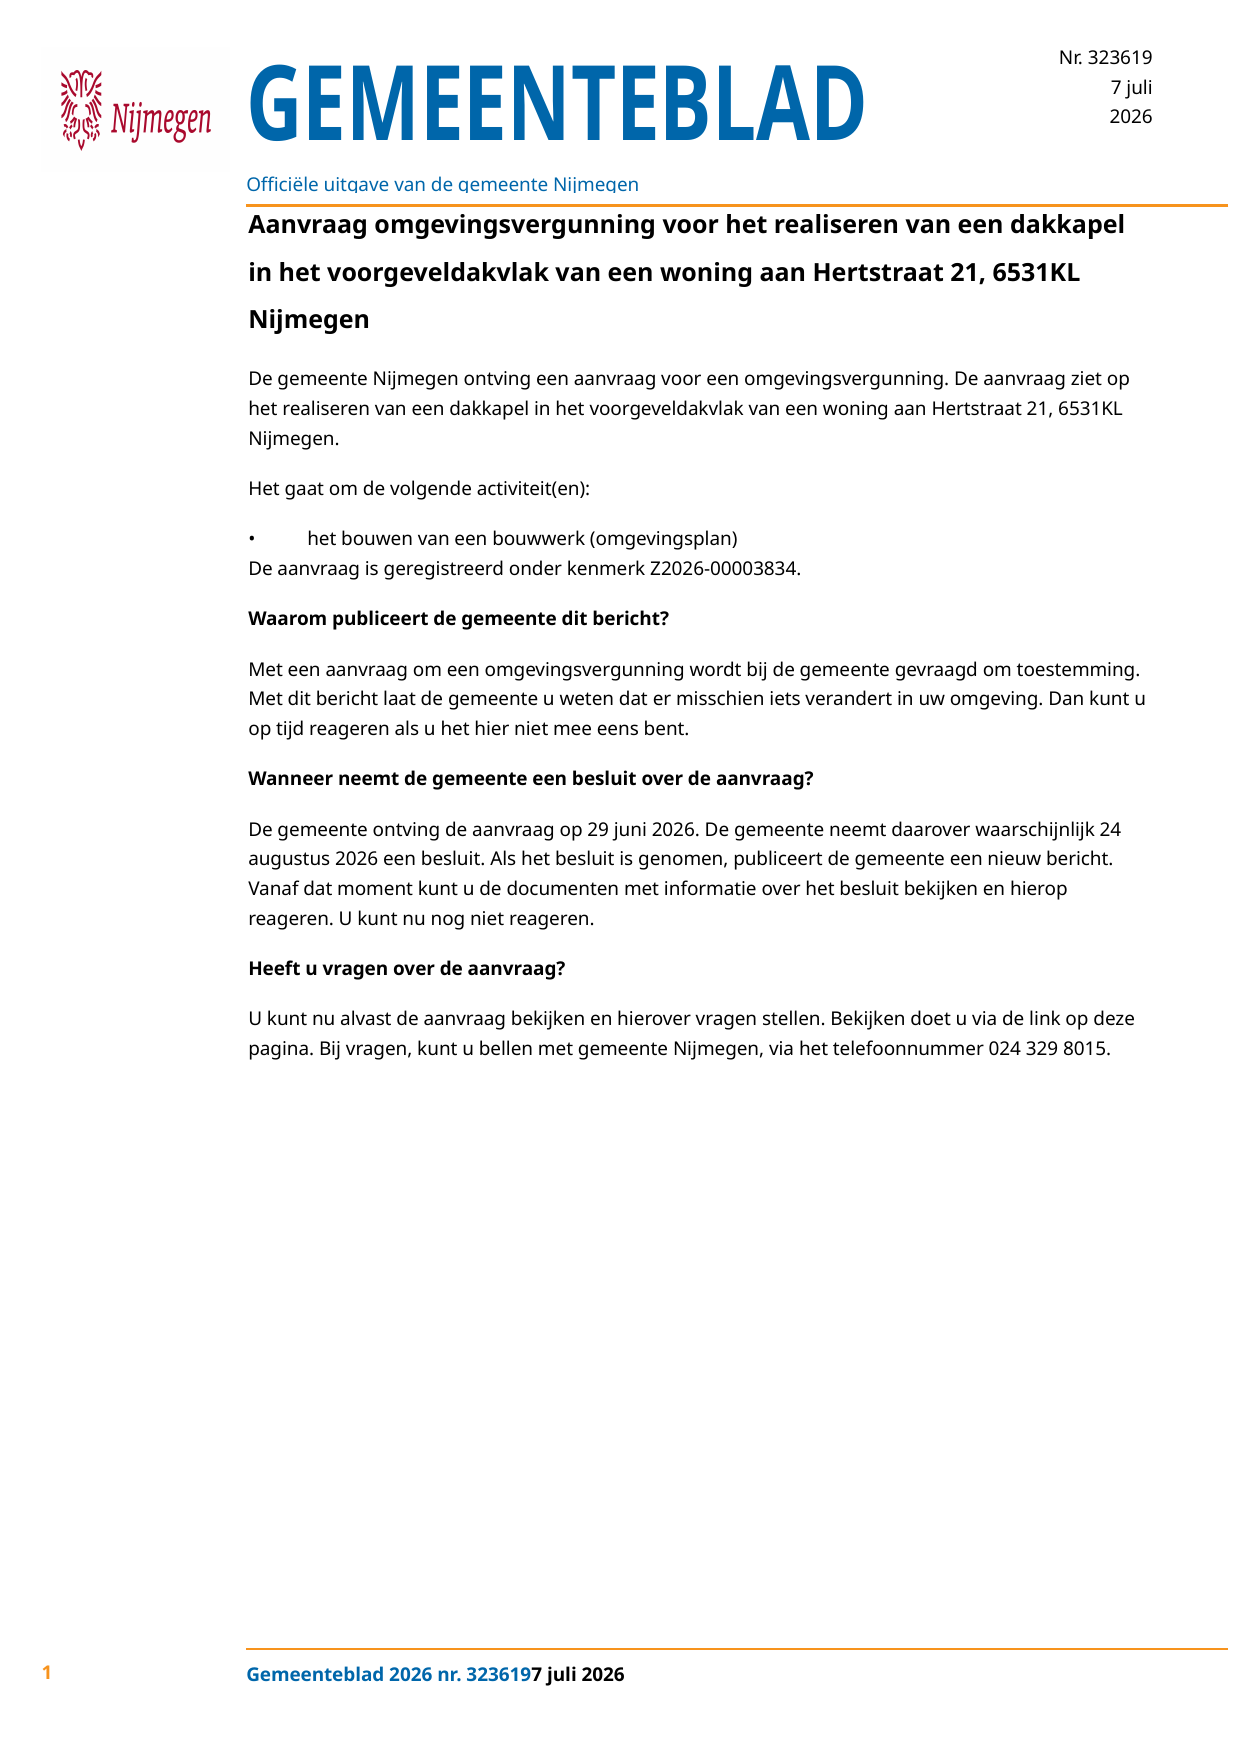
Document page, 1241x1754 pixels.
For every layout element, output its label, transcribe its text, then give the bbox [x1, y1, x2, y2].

list het bouwen van een bouwwerk (omgevingsplan) [248, 526, 1152, 551]
text Heeft u vragen over de aanvraag? [248, 955, 1152, 981]
text Wanneer neemt de gemeente een besluit over de aanvraag? [248, 766, 1152, 791]
text U kunt nu alvast de aanvraag bekijken en hierover vragen stellen. Bekijken doet u via de link op deze pagina. Bij vragen, kunt u bellen met gemeente Nijmegen, via het telefoonnummer 024 329 8015. [248, 1006, 1152, 1061]
text De gemeente Nijmegen ontving een aanvraag voor een omgevingsvergunning. De aanvraag ziet op het realiseren van een dakkapel in het voorgeveldakvlak van een woning aan Hertstraat 21, 6531KL Nijmegen. [248, 366, 1152, 450]
picture [41, 47, 231, 172]
text De gemeente ontving de aanvraag op 29 juni 2026. De gemeente neemt daarover waarschijnlijk 24 augustus 2026 een besluit. Als het besluit is genomen, publiceert de gemeente een nieuw bericht. Vanaf dat moment kunt u de documenten met informatie over het besluit bekijken en hierop reageren. U kunt nu nog niet reageren. [248, 816, 1152, 930]
text Aanvraag omgevingsvergunning voor het realiseren van een dakkapel in het voorgeveldakvlak van een woning aan Hertstraat 21, 6531KL Nijmegen [248, 207, 1152, 336]
text Waarom publiceert de gemeente dit bericht? [248, 606, 1152, 631]
text Met een aanvraag om een omgevingsvergunning wordt bij de gemeente gevraagd om toestemming. Met dit bericht laat de gemeente u weten dat er misschien iets verandert in uw omgeving. Dan kunt u op tijd reageren als u het hier niet mee eens bent. [248, 656, 1152, 741]
text Het gaat om de volgende activiteit(en): [248, 475, 1152, 501]
text De aanvraag is geregistreerd onder kenmerk Z2026-00003834. [248, 555, 1152, 581]
